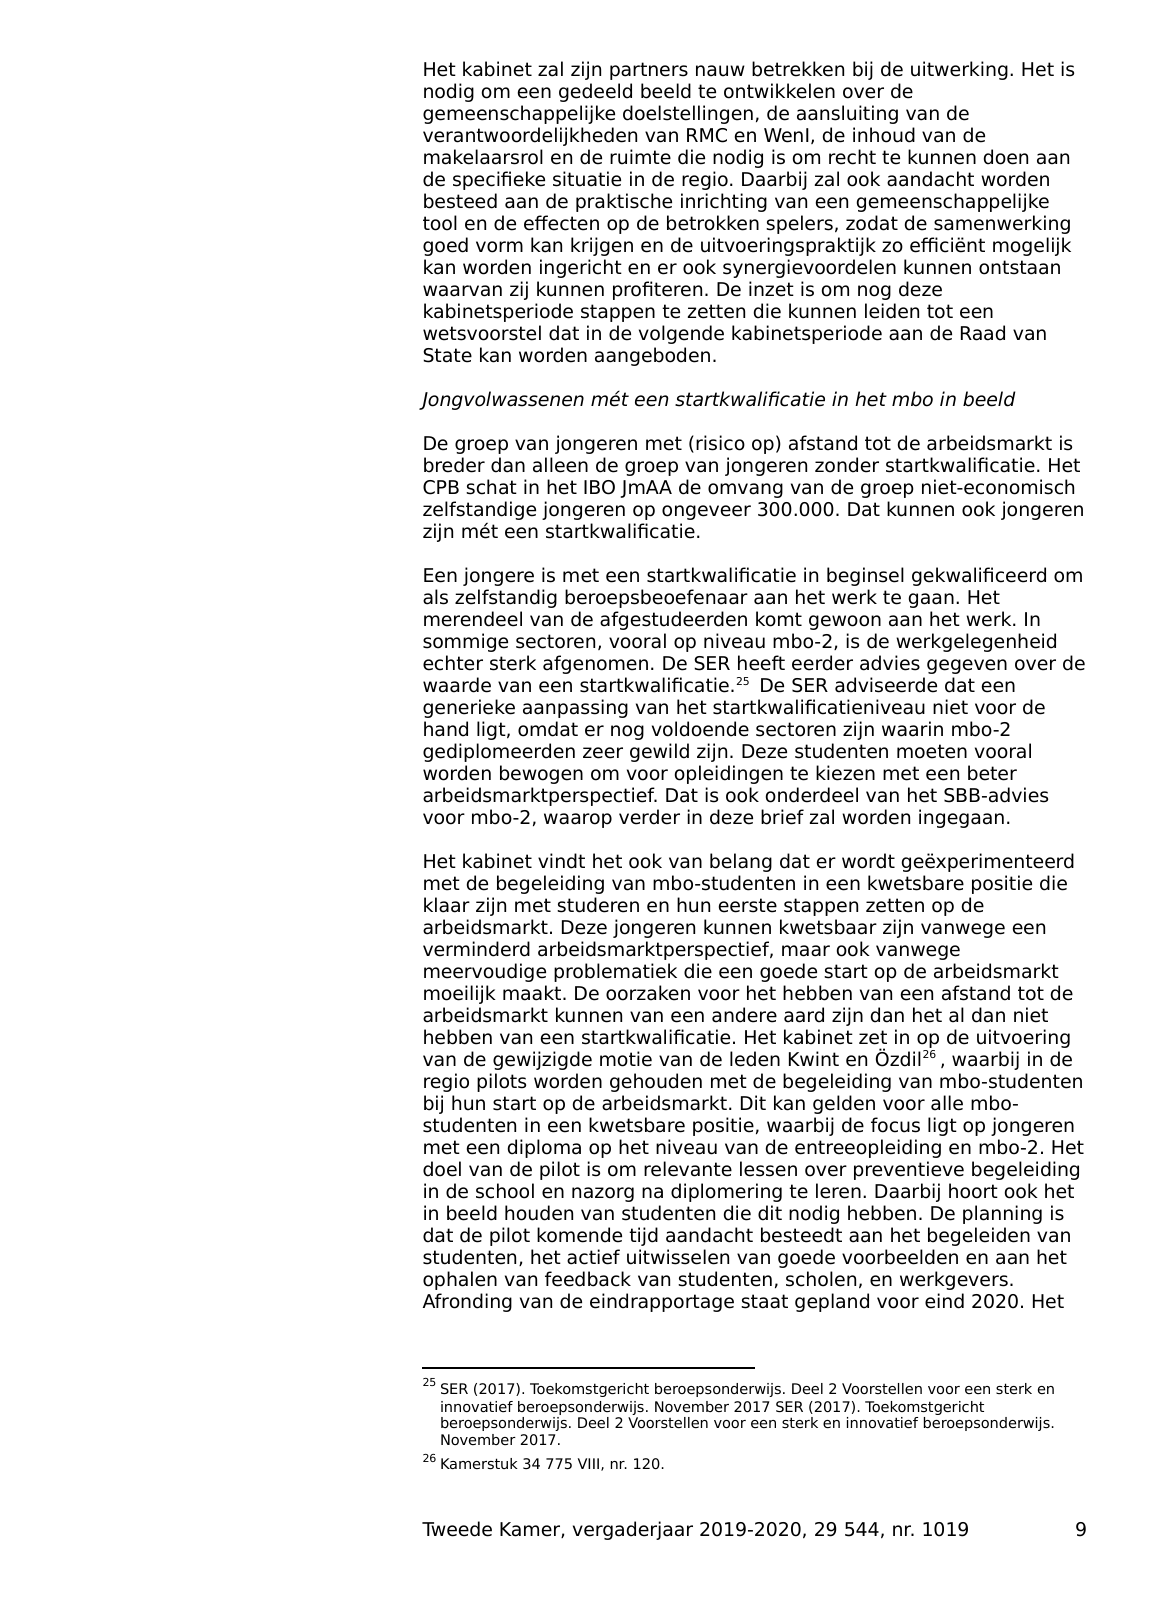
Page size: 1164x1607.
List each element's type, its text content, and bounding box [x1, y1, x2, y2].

text Kamerstuk 34 775 VIII, nr. 120. [422, 1452, 1087, 1474]
text Het kabinet vindt het ook van belang dat er wordt geëxperimenteerd met de begeleiding van mbo-studenten in een kwetsbare positie die klaar zijn met studeren en hun eerste stappen zetten op de arbeidsmarkt. Deze jongeren kunnen kwetsbaar zijn vanwege een verminderd arbeidsmarktperspectief, maar ook vanwege meervoudige problematiek die een goede start op de arbeidsmarkt moeilijk maakt. De oorzaken voor het hebben van een afstand tot de arbeidsmarkt kunnen van een andere aard zijn dan het al dan niet hebben van een startkwalificatie. Het kabinet zet in op de uitvoering van de gewijzigde motie van de leden Kwint en Özdil, waarbij in de regio pilots worden gehouden met de begeleiding van mbo-studenten bij hun start op de arbeidsmarkt. Dit kan gelden voor alle mbo-studenten in een kwetsbare positie, waarbij de focus ligt op jongeren met een diploma op het niveau van de entreeopleiding en mbo-2. Het doel van de pilot is om relevante lessen over preventieve begeleiding in de school en nazorg na diplomering te leren. Daarbij hoort ook het in beeld houden van studenten die dit nodig hebben. De planning is dat de pilot komende tijd aandacht besteedt aan het begeleiden van studenten, het actief uitwisselen van goede voorbeelden en aan het ophalen van feedback van studenten, scholen, en werkgevers. Afronding van de eindrapportage staat gepland voor eind 2020. Het [422, 851, 1087, 1313]
text De groep van jongeren met (risico op) afstand tot de arbeidsmarkt is breder dan alleen de groep van jongeren zonder startkwalificatie. Het CPB schat in het IBO JmAA de omvang van de groep niet-economisch zelfstandige jongeren op ongeveer 300.000. Dat kunnen ook jongeren zijn mét een startkwalificatie. [422, 433, 1087, 543]
text Het kabinet zal zijn partners nauw betrekken bij de uitwerking. Het is nodig om een gedeeld beeld te ontwikkelen over de gemeenschappelijke doelstellingen, de aansluiting van de verantwoordelijkheden van RMC en WenI, de inhoud van de makelaarsrol en de ruimte die nodig is om recht te kunnen doen aan de specifieke situatie in de regio. Daarbij zal ook aandacht worden besteed aan de praktische inrichting van een gemeenschappelijke tool en de effecten op de betrokken spelers, zodat de samenwerking goed vorm kan krijgen en de uitvoeringspraktijk zo efficiënt mogelijk kan worden ingericht en er ook synergievoordelen kunnen ontstaan waarvan zij kunnen profiteren. De inzet is om nog deze kabinetsperiode stappen te zetten die kunnen leiden tot een wetsvoorstel dat in de volgende kabinetsperiode aan de Raad van State kan worden aangeboden. [422, 59, 1087, 367]
text SER (2017). Toekomstgericht beroepsonderwijs. Deel 2 Voorstellen voor een sterk en innovatief beroepsonderwijs. November 2017 SER (2017). Toekomstgericht beroepsonderwijs. Deel 2 Voorstellen voor een sterk en innovatief beroepsonderwijs. November 2017. [422, 1377, 1087, 1449]
text Een jongere is met een startkwalificatie in beginsel gekwalificeerd om als zelfstandig beroepsbeoefenaar aan het werk te gaan. Het merendeel van de afgestudeerden komt gewoon aan het werk. In sommige sectoren, vooral op niveau mbo-2, is de werkgelegenheid echter sterk afgenomen. De SER heeft eerder advies gegeven over de waarde van een startkwalificatie. De SER adviseerde dat een generieke aanpassing van het startkwalificatieniveau niet voor de hand ligt, omdat er nog voldoende sectoren zijn waarin mbo-2 gediplomeerden zeer gewild zijn. Deze studenten moeten vooral worden bewogen om voor opleidingen te kiezen met een beter arbeidsmarktperspectief. Dat is ook onderdeel van het SBB-advies voor mbo-2, waarop verder in deze brief zal worden ingegaan. [422, 565, 1087, 829]
subtitle Jongvolwassenen mét een startkwalificatie in het mbo in beeld [422, 389, 1087, 411]
